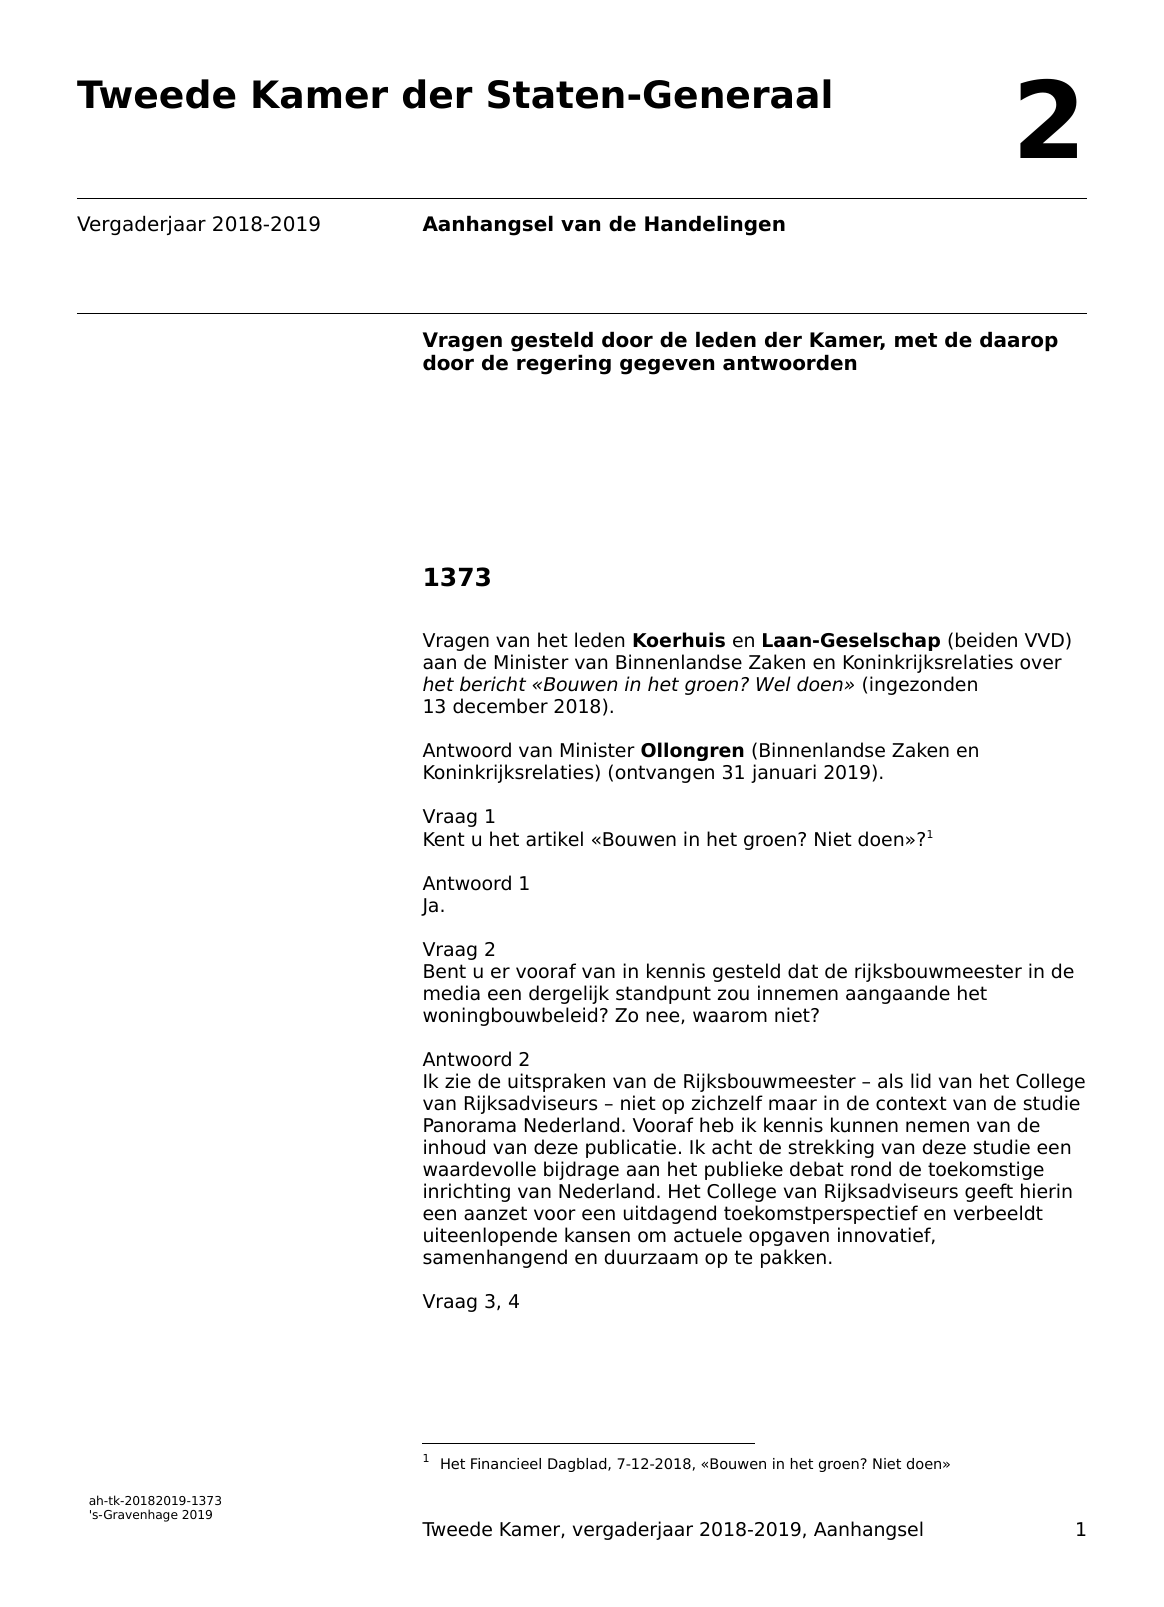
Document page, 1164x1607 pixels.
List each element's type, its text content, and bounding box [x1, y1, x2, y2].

text Vraag 3, 4 [422, 1291, 1087, 1313]
text Vraag 2 [422, 939, 1087, 961]
text Vragen van het leden Koerhuis en Laan-Geselschap (beiden VVD) aan de Minister van Binnenlandse Zaken en Koninkrijksrelaties over het bericht «Bouwen in het groen? Wel doen» (ingezonden 13 december 2018). [422, 630, 1087, 718]
table_header 2 [886, 59, 1087, 198]
text 1373 [422, 563, 1087, 592]
text 's-Gravenhage 2019 [88, 1508, 323, 1522]
text Kent u het artikel «Bouwen in het groen? Niet doen»? [422, 828, 1087, 850]
table_cell [77, 314, 422, 375]
table_cell Vergaderjaar 2018-2019 [77, 199, 422, 313]
table_cell Vragen gesteld door de leden der Kamer, met de daarop door de regering gegeven antwoorden [422, 314, 1087, 375]
text Bent u er vooraf van in kennis gesteld dat de rijksbouwmeester in de media een dergelijk standpunt zou innemen aangaande het woningbouwbeleid? Zo nee, waarom niet? [422, 961, 1087, 1027]
table_cell Aanhangsel van de Handelingen [422, 199, 1087, 313]
text Antwoord 2 [422, 1049, 1087, 1071]
text Antwoord van Minister Ollongren (Binnenlandse Zaken en Koninkrijksrelaties) (ontvangen 31 januari 2019). [422, 740, 1087, 784]
text Vraag 1 [422, 806, 1087, 828]
text Het Financieel Dagblad, 7-12-2018, «Bouwen in het groen? Niet doen» [422, 1452, 1087, 1474]
text Ja. [422, 894, 1087, 917]
table_header Tweede Kamer der Staten-Generaal [77, 59, 886, 198]
text ah-tk-20182019-1373 [88, 1494, 323, 1508]
text Antwoord 1 [422, 873, 1087, 894]
text Ik zie de uitspraken van de Rijksbouwmeester – als lid van het College van Rijksadviseurs – niet op zichzelf maar in de context van de studie Panorama Nederland. Vooraf heb ik kennis kunnen nemen van de inhoud van deze publicatie. Ik acht de strekking van deze studie een waardevolle bijdrage aan het publieke debat rond de toekomstige inrichting van Nederland. Het College van Rijksadviseurs geeft hierin een aanzet voor een uitdagend toekomstperspectief en verbeeldt uiteenlopende kansen om actuele opgaven innovatief, samenhangend en duurzaam op te pakken. [422, 1071, 1087, 1269]
